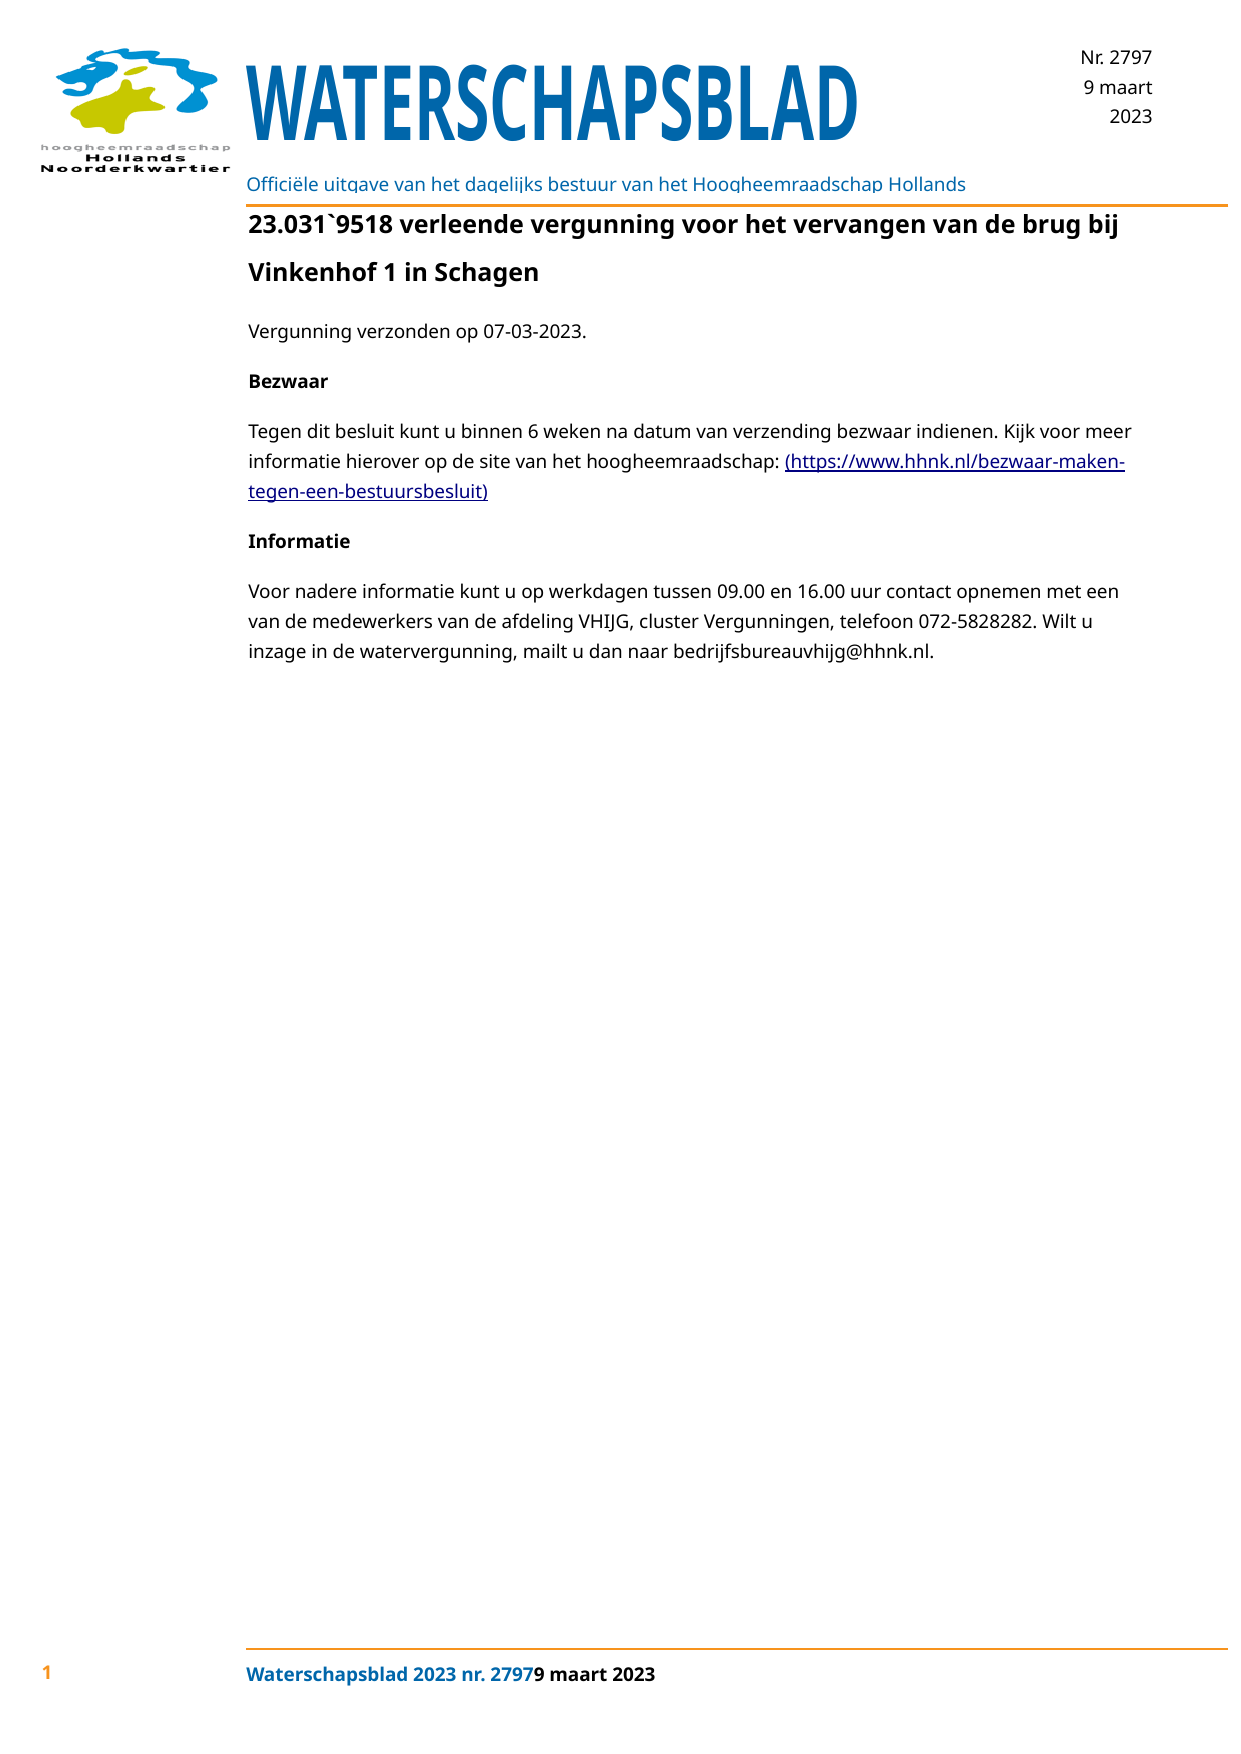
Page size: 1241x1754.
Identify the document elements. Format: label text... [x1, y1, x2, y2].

picture [41, 47, 231, 172]
text Informatie [248, 528, 1152, 554]
text Vergunning verzonden op 07-03-2023. [248, 318, 1152, 344]
text Voor nadere informatie kunt u op werkdagen tussen 09.00 en 16.00 uur contact opnemen met een van de medewerkers van de afdeling VHIJG, cluster Vergunningen, telefoon 072-5828282. Wilt u inzage in de watervergunning, mailt u dan naar bedrijfsbureauvhijg@hhnk.nl. [248, 579, 1152, 664]
text Tegen dit besluit kunt u binnen 6 weken na datum van verzending bezwaar indienen. Kijk voor meer informatie hierover op de site van het hoogheemraadschap: (https://www.hhnk.nl/bezwaar-maken-tegen-een-bestuursbesluit) [248, 419, 1152, 504]
text Bezwaar [248, 368, 1152, 394]
text 23.031`9518 verleende vergunning voor het vervangen van de brug bij Vinkenhof 1 in Schagen [248, 207, 1152, 288]
